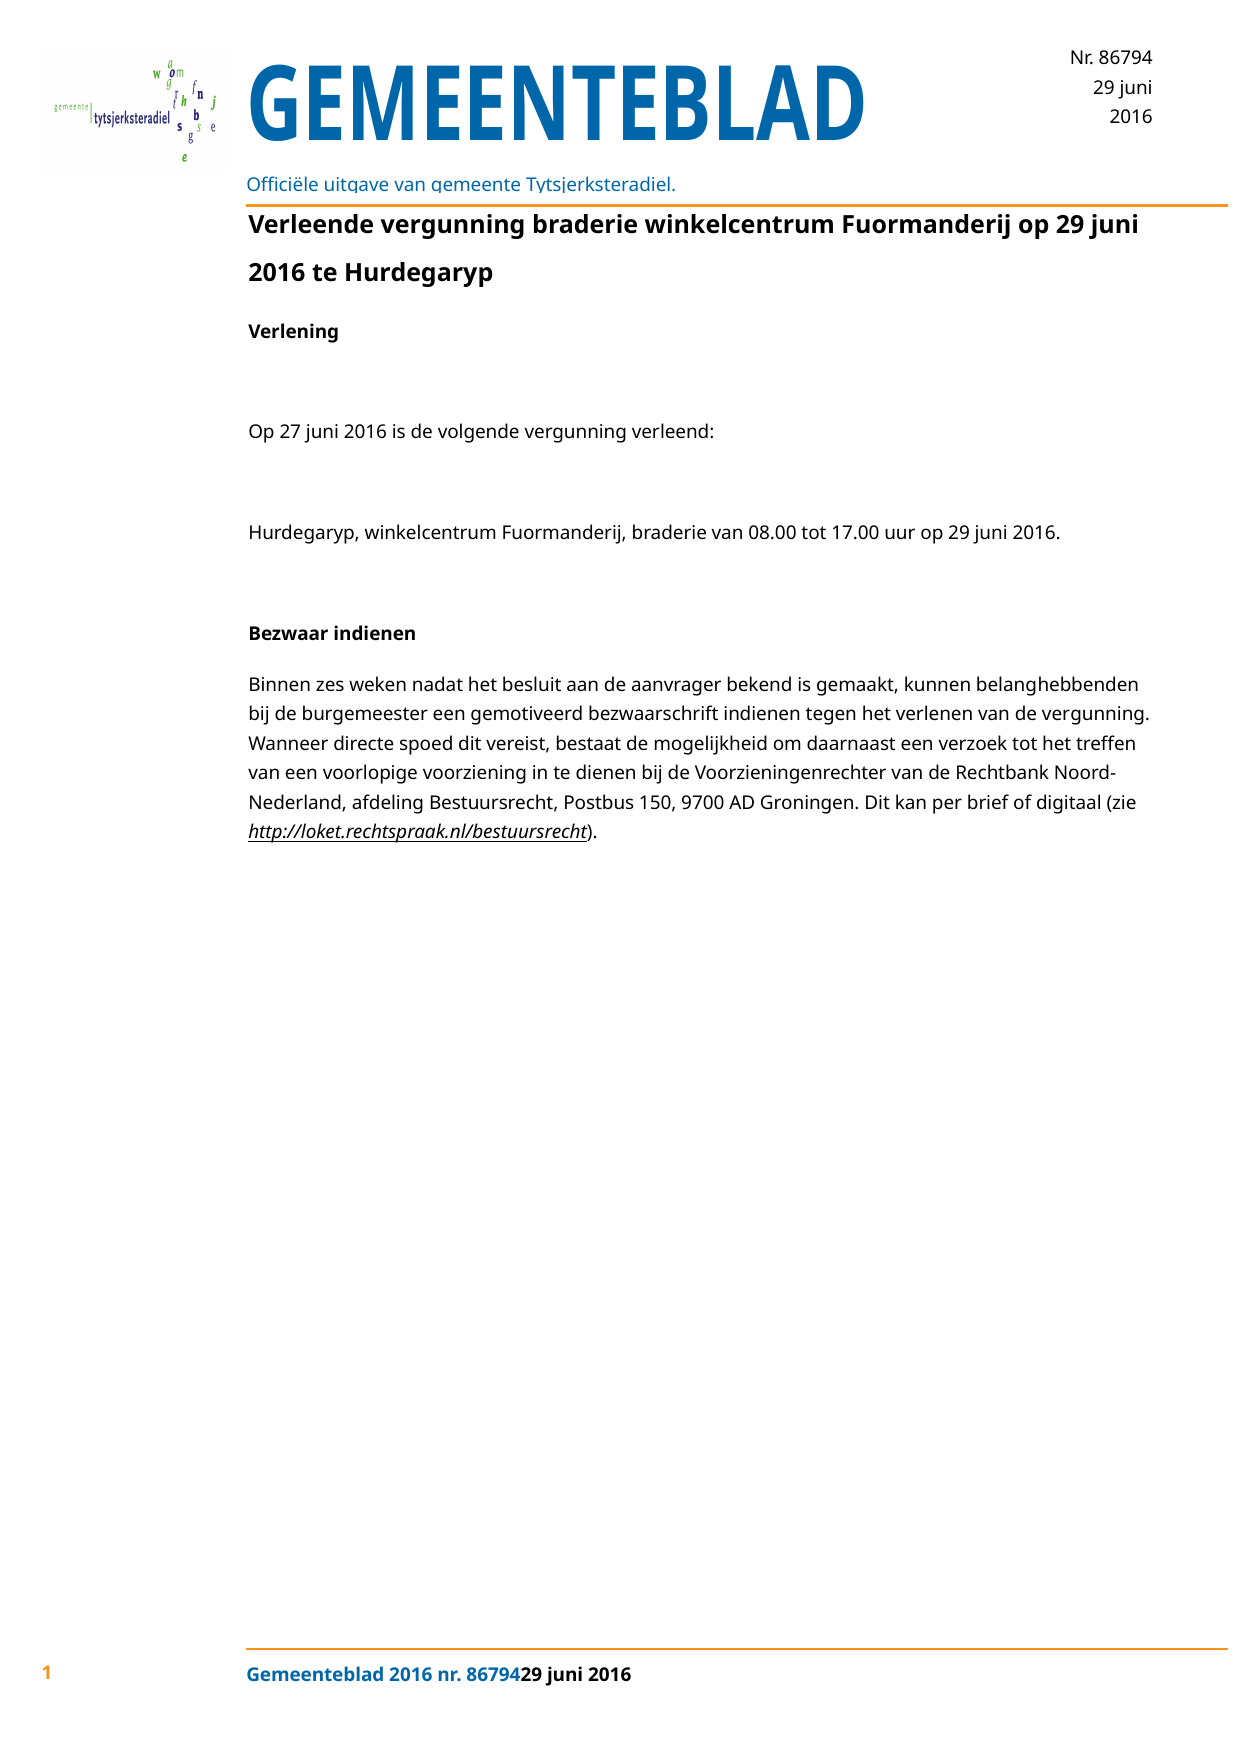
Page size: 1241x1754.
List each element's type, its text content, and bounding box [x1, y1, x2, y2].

text Verlening [248, 318, 1152, 344]
text Op 27 juni 2016 is de volgende vergunning ver­leend: [248, 419, 1152, 444]
text Verleende vergunning braderie winkelcentrum Fuormanderij op 29 juni 2016 te Hurdegaryp [248, 207, 1152, 288]
text Bezwaar indienen [248, 620, 1152, 646]
text Hurdegaryp, winkelcentrum Fuormanderij, braderie van 08.00 tot 17.00 uur op 29 juni 2016. [248, 519, 1152, 545]
picture [41, 47, 231, 172]
text Binnen zes weken nadat het besluit aan de aanvrager bekend is gemaakt, kunnen belang­hebbenden bij de burgemeester een gemotiveerd bezwaarschrift indienen tegen het verlenen van de ver­gunning. Wanneer directe spoed dit vereist, bestaat de mogelijkheid om daarnaast een verzoek tot het treffen van een voorlopige voorziening in te dienen bij de Voorzieningenrechter van de Rechtbank Noord-Nederland, afdeling Bestuursrecht, Postbus 150, 9700 AD Groningen. Dit kan per brief of digitaal (zie http://loket.rechtspraak.nl/bestuursrecht). [248, 671, 1152, 844]
